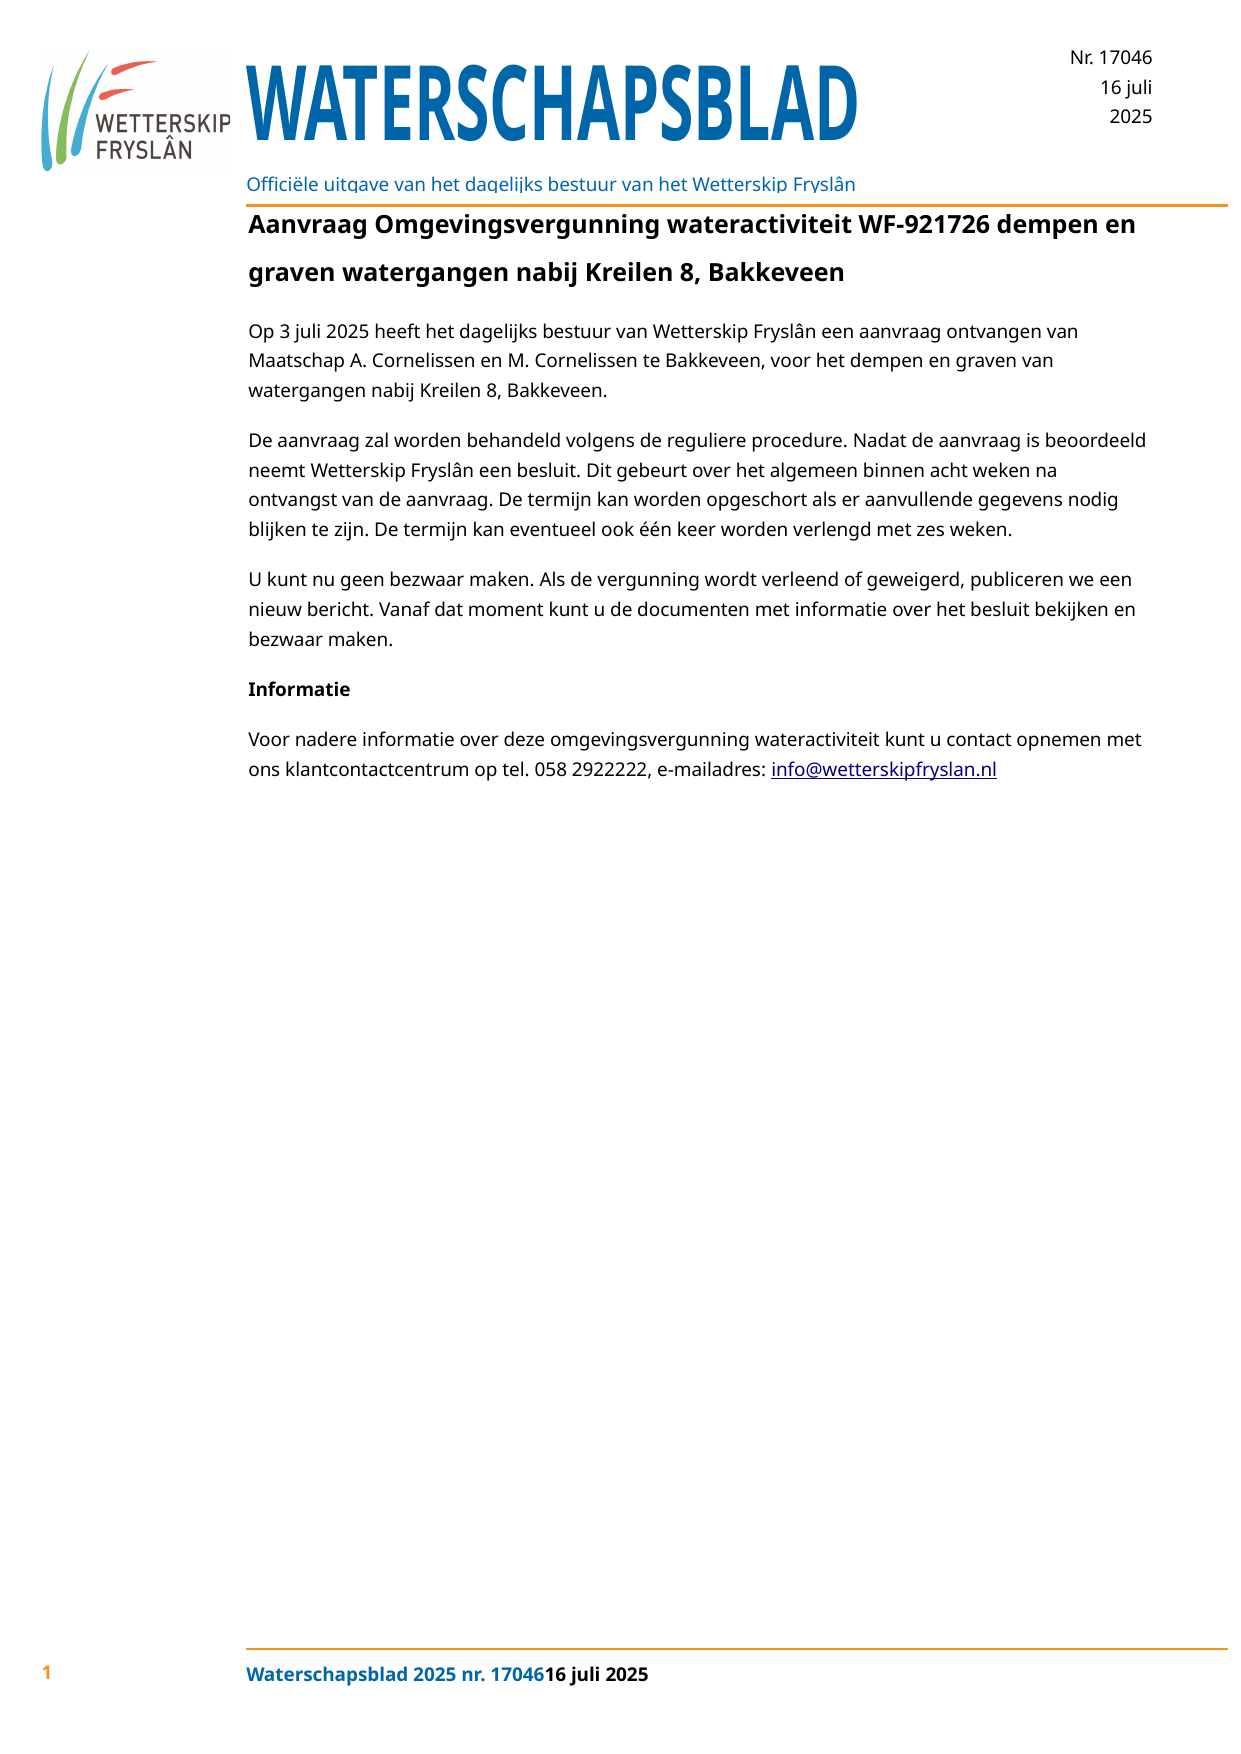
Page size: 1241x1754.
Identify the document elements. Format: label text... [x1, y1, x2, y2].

text U kunt nu geen bezwaar maken. Als de vergunning wordt verleend of geweigerd, publiceren we een nieuw bericht. Vanaf dat moment kunt u de documenten met informatie over het besluit bekijken en bezwaar maken. [248, 567, 1152, 652]
text Voor nadere informatie over deze omgevingsvergunning wateractiviteit kunt u contact opnemen met ons klantcontactcentrum op tel. 058 2922222, e-mailadres: info@wetterskipfryslan.nl [248, 727, 1152, 782]
picture [41, 47, 231, 172]
text Op 3 juli 2025 heeft het dagelijks bestuur van Wetterskip Fryslân een aanvraag ontvangen van Maatschap A. Cornelissen en M. Cornelissen te Bakkeveen, voor het dempen en graven van watergangen nabij Kreilen 8, Bakkeveen. [248, 318, 1152, 403]
text Aanvraag Omgevingsvergunning wateractiviteit WF-921726 dempen en graven watergangen nabij Kreilen 8, Bakkeveen [248, 207, 1152, 288]
text De aanvraag zal worden behandeld volgens de reguliere procedure. Nadat de aanvraag is beoordeeld neemt Wetterskip Fryslân een besluit. Dit gebeurt over het algemeen binnen acht weken na ontvangst van de aanvraag. De termijn kan worden opgeschort als er aanvullende gegevens nodig blijken te zijn. De termijn kan eventueel ook één keer worden verlengd met zes weken. [248, 427, 1152, 542]
text Informatie [248, 676, 1152, 702]
